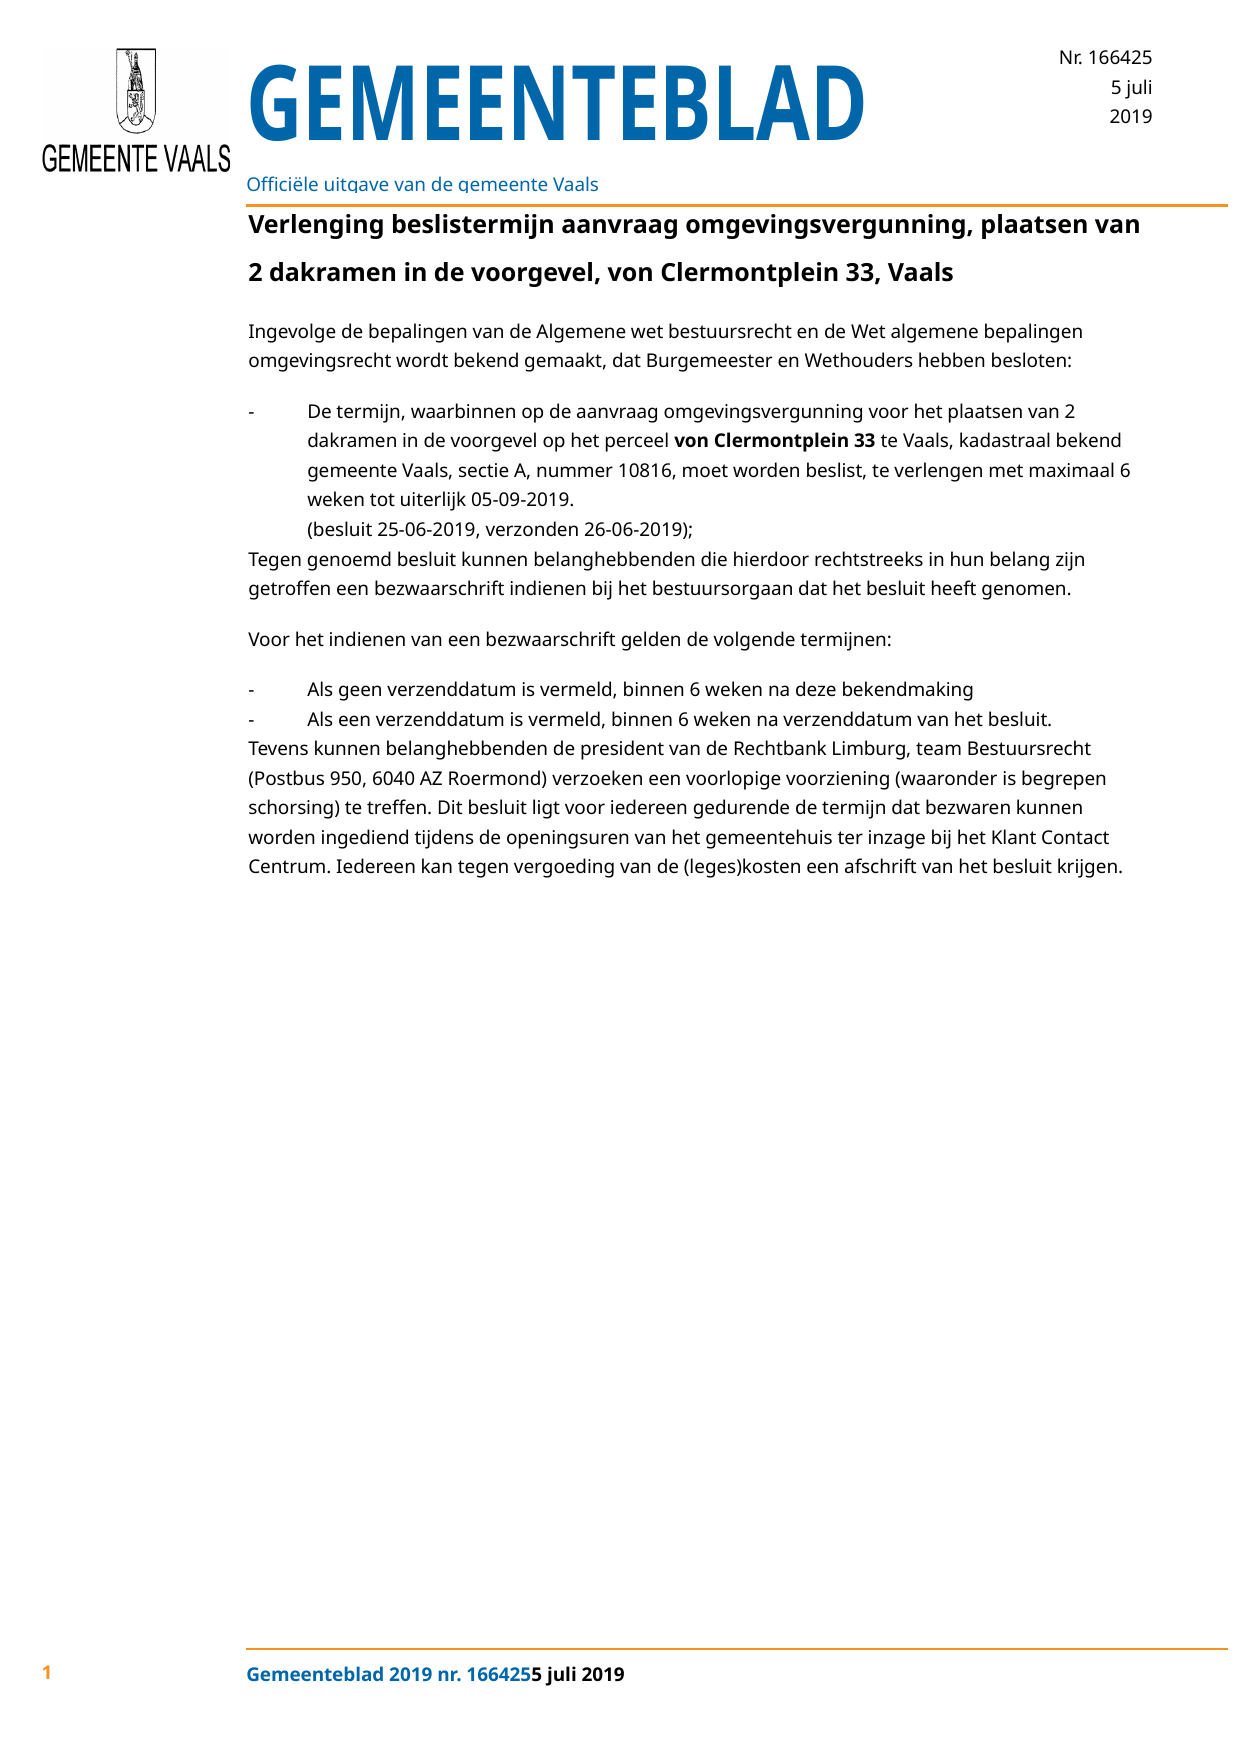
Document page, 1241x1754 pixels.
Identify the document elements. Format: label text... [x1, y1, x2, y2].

list Als een verzenddatum is vermeld, binnen 6 weken na verzenddatum van het besluit. [248, 706, 1152, 732]
text Ingevolge de bepalingen van de Algemene wet bestuursrecht en de Wet algemene bepalingen omgevingsrecht wordt bekend gemaakt, dat Burgemeester en Wethouders hebben besloten: [248, 318, 1152, 373]
list Als geen verzenddatum is vermeld, binnen 6 weken na deze bekendmaking [248, 676, 1152, 702]
text Verlenging beslistermijn aanvraag omgevingsvergunning, plaatsen van 2 dakramen in de voorgevel, von Clermontplein 33, Vaals [248, 207, 1152, 288]
text Voor het indienen van een bezwaarschrift gelden de volgende termijnen: [248, 626, 1152, 652]
text Tegen genoemd besluit kunnen belanghebbenden die hierdoor rechtstreeks in hun belang zijn getroffen een bezwaarschrift indienen bij het bestuursorgaan dat het besluit heeft genomen. [248, 546, 1152, 601]
list De termijn, waarbinnen op de aanvraag omgevingsvergunning voor het plaatsen van 2 dakramen in de voorgevel op het perceel von Clermontplein 33 te Vaals, kadastraal bekend gemeente Vaals, sectie A, nummer 10816, moet worden beslist, te verlengen met maximaal 6 weken tot uiterlijk 05-09-2019. [248, 398, 1152, 512]
list (besluit 25-06-2019, verzonden 26-06-2019); [248, 516, 1152, 542]
text Tevens kunnen belanghebbenden de president van de Rechtbank Limburg, team Bestuursrecht (Postbus 950, 6040 AZ Roermond) verzoeken een voorlopige voorziening (waaronder is begrepen schorsing) te treffen. Dit besluit ligt voor iedereen gedurende de termijn dat bezwaren kunnen worden ingediend tijdens de openingsuren van het gemeentehuis ter inzage bij het Klant Contact Centrum. Iedereen kan tegen vergoeding van de (leges)kosten een afschrift van het besluit krijgen. [248, 735, 1152, 879]
picture [41, 47, 231, 172]
